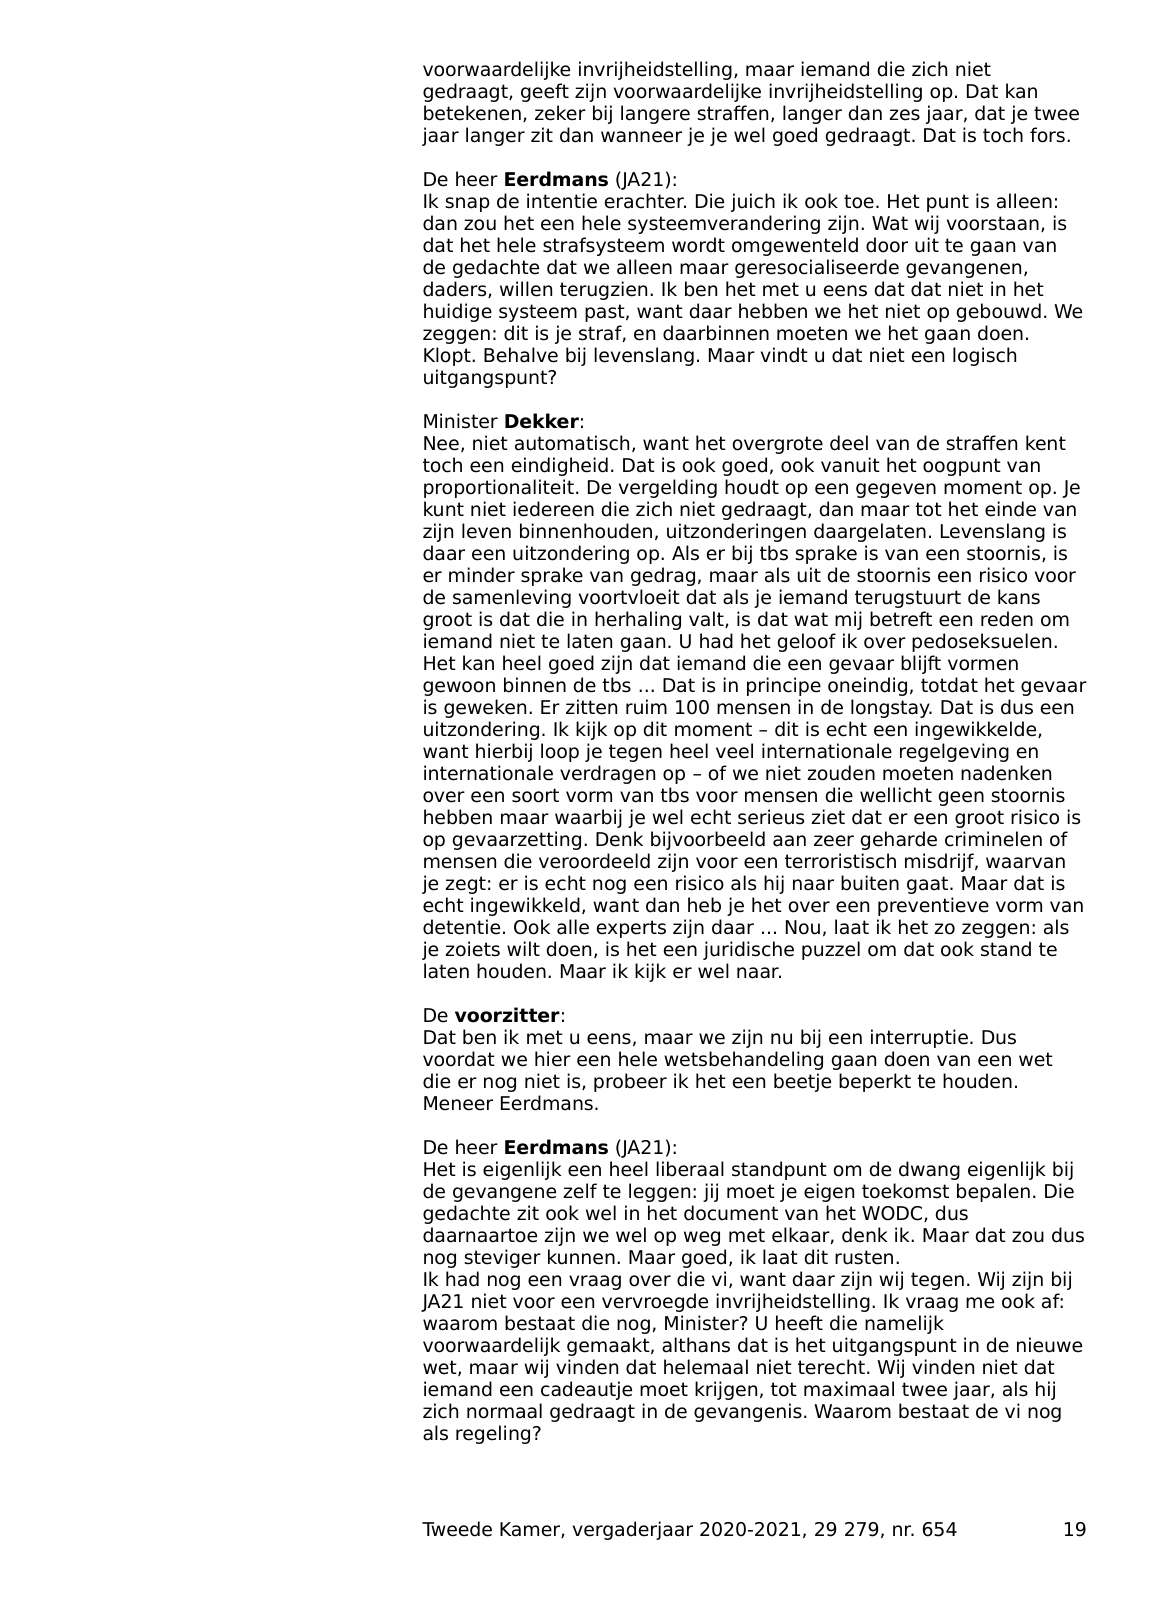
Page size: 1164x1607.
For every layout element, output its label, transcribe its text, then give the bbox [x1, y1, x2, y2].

text De voorzitter: [422, 1005, 1087, 1027]
text De heer Eerdmans (JA21): [422, 169, 1087, 191]
text De heer Eerdmans (JA21): [422, 1137, 1087, 1159]
text Ik had nog een vraag over die vi, want daar zijn wij tegen. Wij zijn bij JA21 niet voor een vervroegde invrijheidstelling. Ik vraag me ook af: waarom bestaat die nog, Minister? U heeft die namelijk voorwaardelijk gemaakt, althans dat is het uitgangspunt in de nieuwe wet, maar wij vinden dat helemaal niet terecht. Wij vinden niet dat iemand een cadeautje moet krijgen, tot maximaal twee jaar, als hij zich normaal gedraagt in de gevangenis. Waarom bestaat de vi nog als regeling? [422, 1269, 1087, 1444]
text Ik snap de intentie erachter. Die juich ik ook toe. Het punt is alleen: dan zou het een hele systeemverandering zijn. Wat wij voorstaan, is dat het hele strafsysteem wordt omgewenteld door uit te gaan van de gedachte dat we alleen maar geresocialiseerde gevangenen, daders, willen terugzien. Ik ben het met u eens dat dat niet in het huidige systeem past, want daar hebben we het niet op gebouwd. We zeggen: dit is je straf, en daarbinnen moeten we het gaan doen. Klopt. Behalve bij levenslang. Maar vindt u dat niet een logisch uitgangspunt? [422, 191, 1087, 389]
text voorwaardelijke invrijheidstelling, maar iemand die zich niet gedraagt, geeft zijn voorwaardelijke invrijheidstelling op. Dat kan betekenen, zeker bij langere straffen, langer dan zes jaar, dat je twee jaar langer zit dan wanneer je je wel goed gedraagt. Dat is toch fors. [422, 59, 1087, 147]
text Nee, niet automatisch, want het overgrote deel van de straffen kent toch een eindigheid. Dat is ook goed, ook vanuit het oogpunt van proportionaliteit. De vergelding houdt op een gegeven moment op. Je kunt niet iedereen die zich niet gedraagt, dan maar tot het einde van zijn leven binnenhouden, uitzonderingen daargelaten. Levenslang is daar een uitzondering op. Als er bij tbs sprake is van een stoornis, is er minder sprake van gedrag, maar als uit de stoornis een risico voor de samenleving voortvloeit dat als je iemand terugstuurt de kans groot is dat die in herhaling valt, is dat wat mij betreft een reden om iemand niet te laten gaan. U had het geloof ik over pedoseksuelen. Het kan heel goed zijn dat iemand die een gevaar blijft vormen gewoon binnen de tbs ... Dat is in principe oneindig, totdat het gevaar is geweken. Er zitten ruim 100 mensen in de longstay. Dat is dus een uitzondering. Ik kijk op dit moment – dit is echt een ingewikkelde, want hierbij loop je tegen heel veel internationale regelgeving en internationale verdragen op – of we niet zouden moeten nadenken over een soort vorm van tbs voor mensen die wellicht geen stoornis hebben maar waarbij je wel echt serieus ziet dat er een groot risico is op gevaarzetting. Denk bijvoorbeeld aan zeer geharde criminelen of mensen die veroordeeld zijn voor een terroristisch misdrijf, waarvan je zegt: er is echt nog een risico als hij naar buiten gaat. Maar dat is echt ingewikkeld, want dan heb je het over een preventieve vorm van detentie. Ook alle experts zijn daar ... Nou, laat ik het zo zeggen: als je zoiets wilt doen, is het een juridische puzzel om dat ook stand te laten houden. Maar ik kijk er wel naar. [422, 433, 1087, 983]
text Dat ben ik met u eens, maar we zijn nu bij een interruptie. Dus voordat we hier een hele wetsbehandeling gaan doen van een wet die er nog niet is, probeer ik het een beetje beperkt te houden. Meneer Eerdmans. [422, 1027, 1087, 1115]
text Minister Dekker: [422, 411, 1087, 433]
text Het is eigenlijk een heel liberaal standpunt om de dwang eigenlijk bij de gevangene zelf te leggen: jij moet je eigen toekomst bepalen. Die gedachte zit ook wel in het document van het WODC, dus daarnaartoe zijn we wel op weg met elkaar, denk ik. Maar dat zou dus nog steviger kunnen. Maar goed, ik laat dit rusten. [422, 1159, 1087, 1269]
